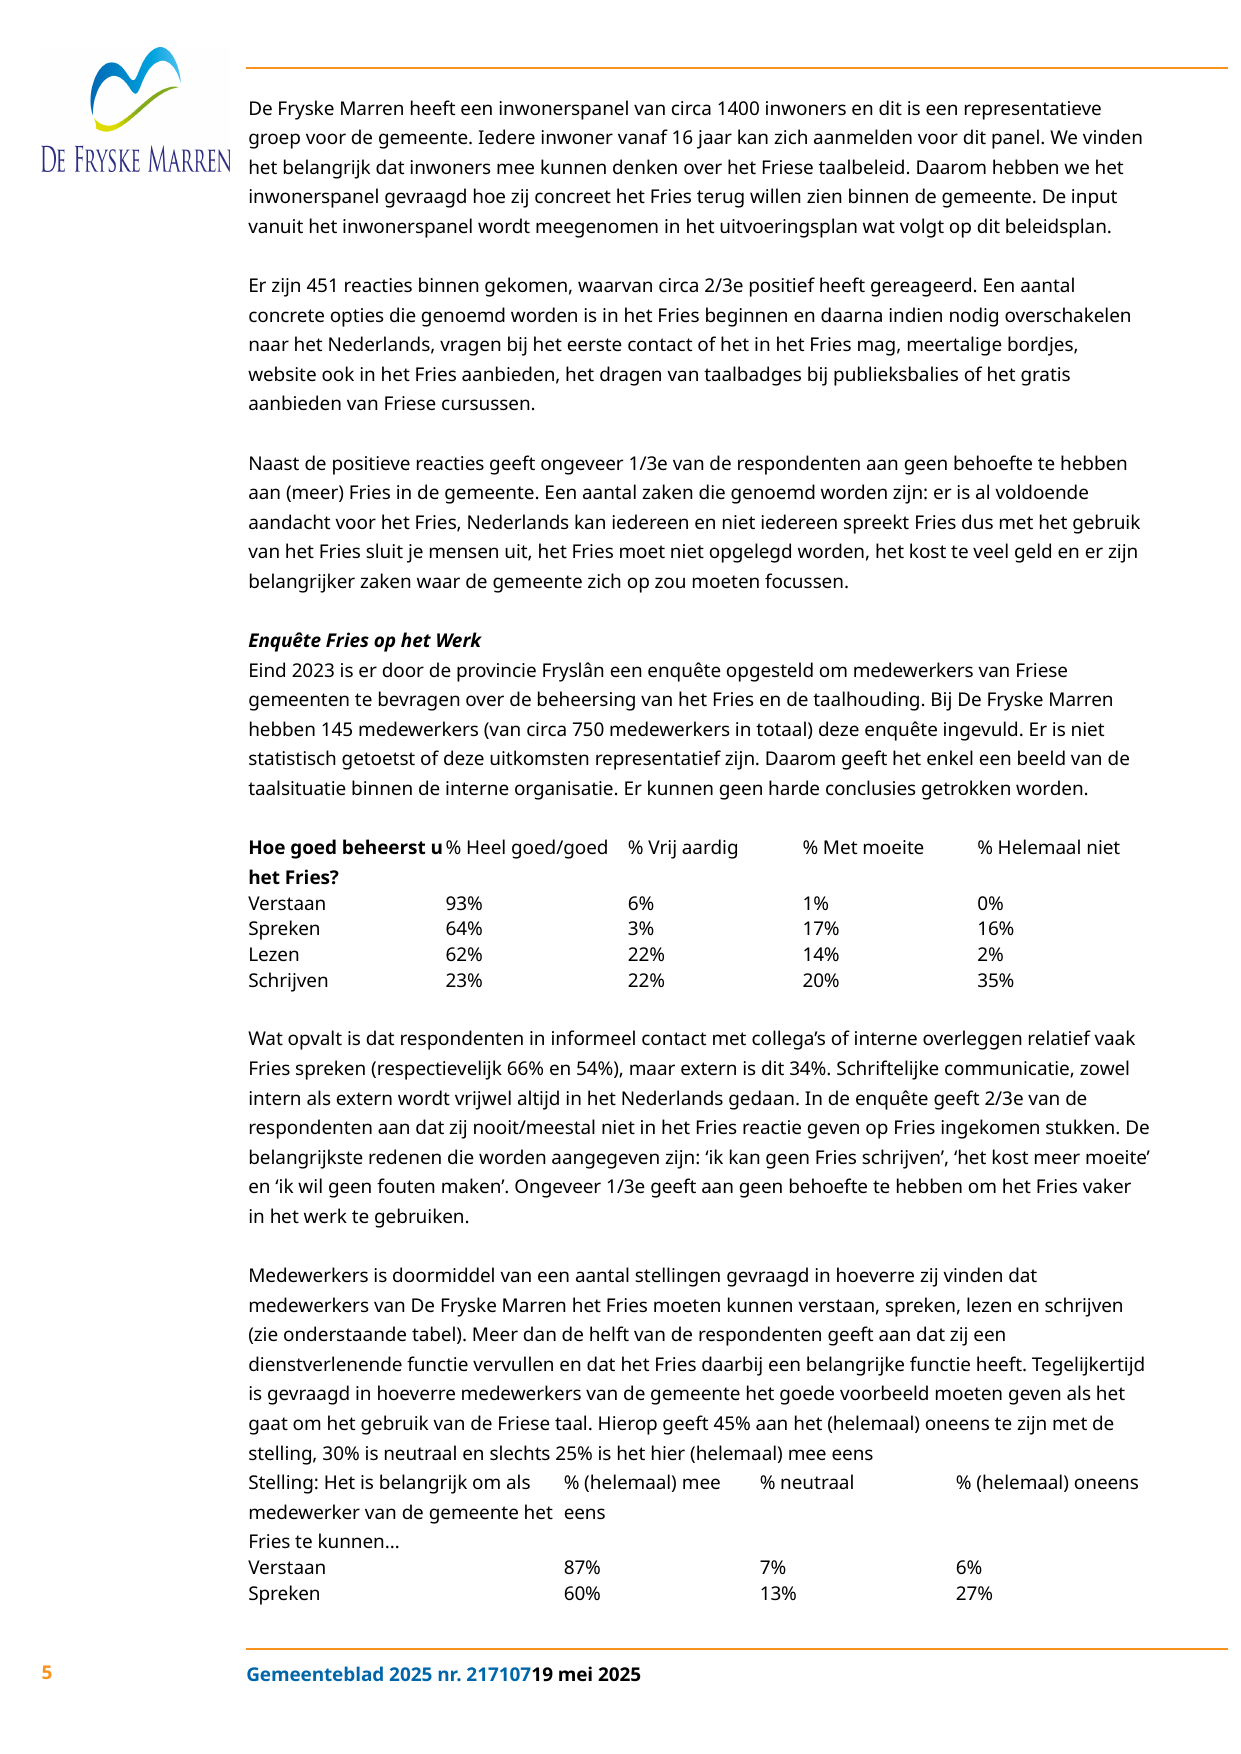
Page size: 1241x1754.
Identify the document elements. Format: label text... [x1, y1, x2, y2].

table_cell Lezen [248, 941, 445, 967]
table_cell Verstaan [248, 890, 445, 916]
table_header % Helemaal niet [977, 835, 1152, 890]
text De Fryske Marren heeft een inwonerspanel van circa 1400 inwoners en dit is een representatieve groep voor de gemeente. Iedere inwoner vanaf 16 jaar kan zich aanmelden voor dit panel. We vinden het belangrijk dat inwoners mee kunnen denken over het Friese taalbeleid. Daarom hebben we het inwonerspanel gevraagd hoe zij concreet het Fries terug willen zien binnen de gemeente. De input vanuit het inwonerspanel wordt meegenomen in het uitvoeringsplan wat volgt op dit beleidsplan. [248, 95, 1152, 239]
table_cell 16% [977, 916, 1152, 941]
picture [41, 47, 231, 172]
table_cell 14% [802, 941, 977, 967]
table_cell 62% [445, 941, 628, 967]
table_cell 87% [564, 1554, 759, 1580]
table_header % Met moeite [802, 835, 977, 890]
table_cell 64% [445, 916, 628, 941]
table_cell 6% [956, 1554, 1152, 1580]
table_header % (helemaal) oneens [956, 1469, 1152, 1554]
table_cell 17% [802, 916, 977, 941]
table_cell Spreken [248, 1580, 563, 1606]
text Naast de positieve reacties geeft ongeveer 1/3e van de respondenten aan geen behoefte te hebben aan (meer) Fries in de gemeente. Een aantal zaken die genoemd worden zijn: er is al voldoende aandacht voor het Fries, Nederlands kan iedereen en niet iedereen spreekt Fries dus met het gebruik van het Fries sluit je mensen uit, het Fries moet niet opgelegd worden, het kost te veel geld en er zijn belangrijker zaken waar de gemeente zich op zou moeten focussen. [248, 450, 1152, 594]
table_cell 93% [445, 890, 628, 916]
text Er zijn 451 reacties binnen gekomen, waarvan circa 2/3e positief heeft gereageerd. Een aantal concrete opties die genoemd worden is in het Fries beginnen en daarna indien nodig overschakelen naar het Nederlands, vragen bij het eerste contact of het in het Fries mag, meertalige bordjes, website ook in het Fries aanbieden, het dragen van taalbadges bij publieksbalies of het gratis aanbieden van Friese cursussen. [248, 272, 1152, 416]
table_header % (helemaal) mee eens [564, 1469, 759, 1554]
table_cell Verstaan [248, 1554, 563, 1580]
table_cell 3% [628, 916, 802, 941]
table_header % neutraal [760, 1469, 956, 1554]
table_cell 2% [977, 941, 1152, 967]
text Eind 2023 is er door de provincie Fryslân een enquête opgesteld om medewerkers van Friese gemeenten te bevragen over de beheersing van het Fries en de taalhouding. Bij De Fryske Marren hebben 145 medewerkers (van circa 750 medewerkers in totaal) deze enquête ingevuld. Er is niet statistisch getoetst of deze uitkomsten representatief zijn. Daarom geeft het enkel een beeld van de taalsituatie binnen de interne organisatie. Er kunnen geen harde conclusies getrokken worden. [248, 657, 1152, 801]
text Wat opvalt is dat respondenten in informeel contact met collega’s of interne overleggen relatief vaak Fries spreken (respectievelijk 66% en 54%), maar extern is dit 34%. Schriftelijke communicatie, zowel intern als extern wordt vrijwel altijd in het Nederlands gedaan. In de enquête geeft 2/3e van de respondenten aan dat zij nooit/meestal niet in het Fries reactie geven op Fries ingekomen stukken. De belangrijkste redenen die worden aangegeven zijn: ‘ik kan geen Fries schrijven’, ‘het kost meer moeite’ en ‘ik wil geen fouten maken’. Ongeveer 1/3e geeft aan geen behoefte te hebben om het Fries vaker in het werk te gebruiken. [248, 1026, 1152, 1229]
table_cell 0% [977, 890, 1152, 916]
table_cell 27% [956, 1580, 1152, 1606]
table_header Hoe goed beheerst u het Fries? [248, 835, 445, 890]
table_header % Vrij aardig [628, 835, 802, 890]
table_cell 6% [628, 890, 802, 916]
table_cell 22% [628, 941, 802, 967]
table_cell 22% [628, 967, 802, 993]
table_cell 35% [977, 967, 1152, 993]
table_cell Schrijven [248, 967, 445, 993]
table_cell Spreken [248, 916, 445, 941]
table_cell 1% [802, 890, 977, 916]
table_header Stelling: Het is belangrijk om als medewerker van de gemeente het Fries te kunnen… [248, 1469, 563, 1554]
table_header % Heel goed/goed [445, 835, 628, 890]
table_cell 23% [445, 967, 628, 993]
table_cell 13% [760, 1580, 956, 1606]
table_cell 7% [760, 1554, 956, 1580]
table_cell 20% [802, 967, 977, 993]
text Enquête Fries op het Werk [248, 627, 1152, 653]
table_cell 60% [564, 1580, 759, 1606]
text Medewerkers is doormiddel van een aantal stellingen gevraagd in hoeverre zij vinden dat medewerkers van De Fryske Marren het Fries moeten kunnen verstaan, spreken, lezen en schrijven (zie onderstaande tabel). Meer dan de helft van de respondenten geeft aan dat zij een dienstverlenende functie vervullen en dat het Fries daarbij een belangrijke functie heeft. Tegelijkertijd is gevraagd in hoeverre medewerkers van de gemeente het goede voorbeeld moeten geven als het gaat om het gebruik van de Friese taal. Hierop geeft 45% aan het (helemaal) oneens te zijn met de stelling, 30% is neutraal en slechts 25% is het hier (helemaal) mee eens [248, 1262, 1152, 1465]
